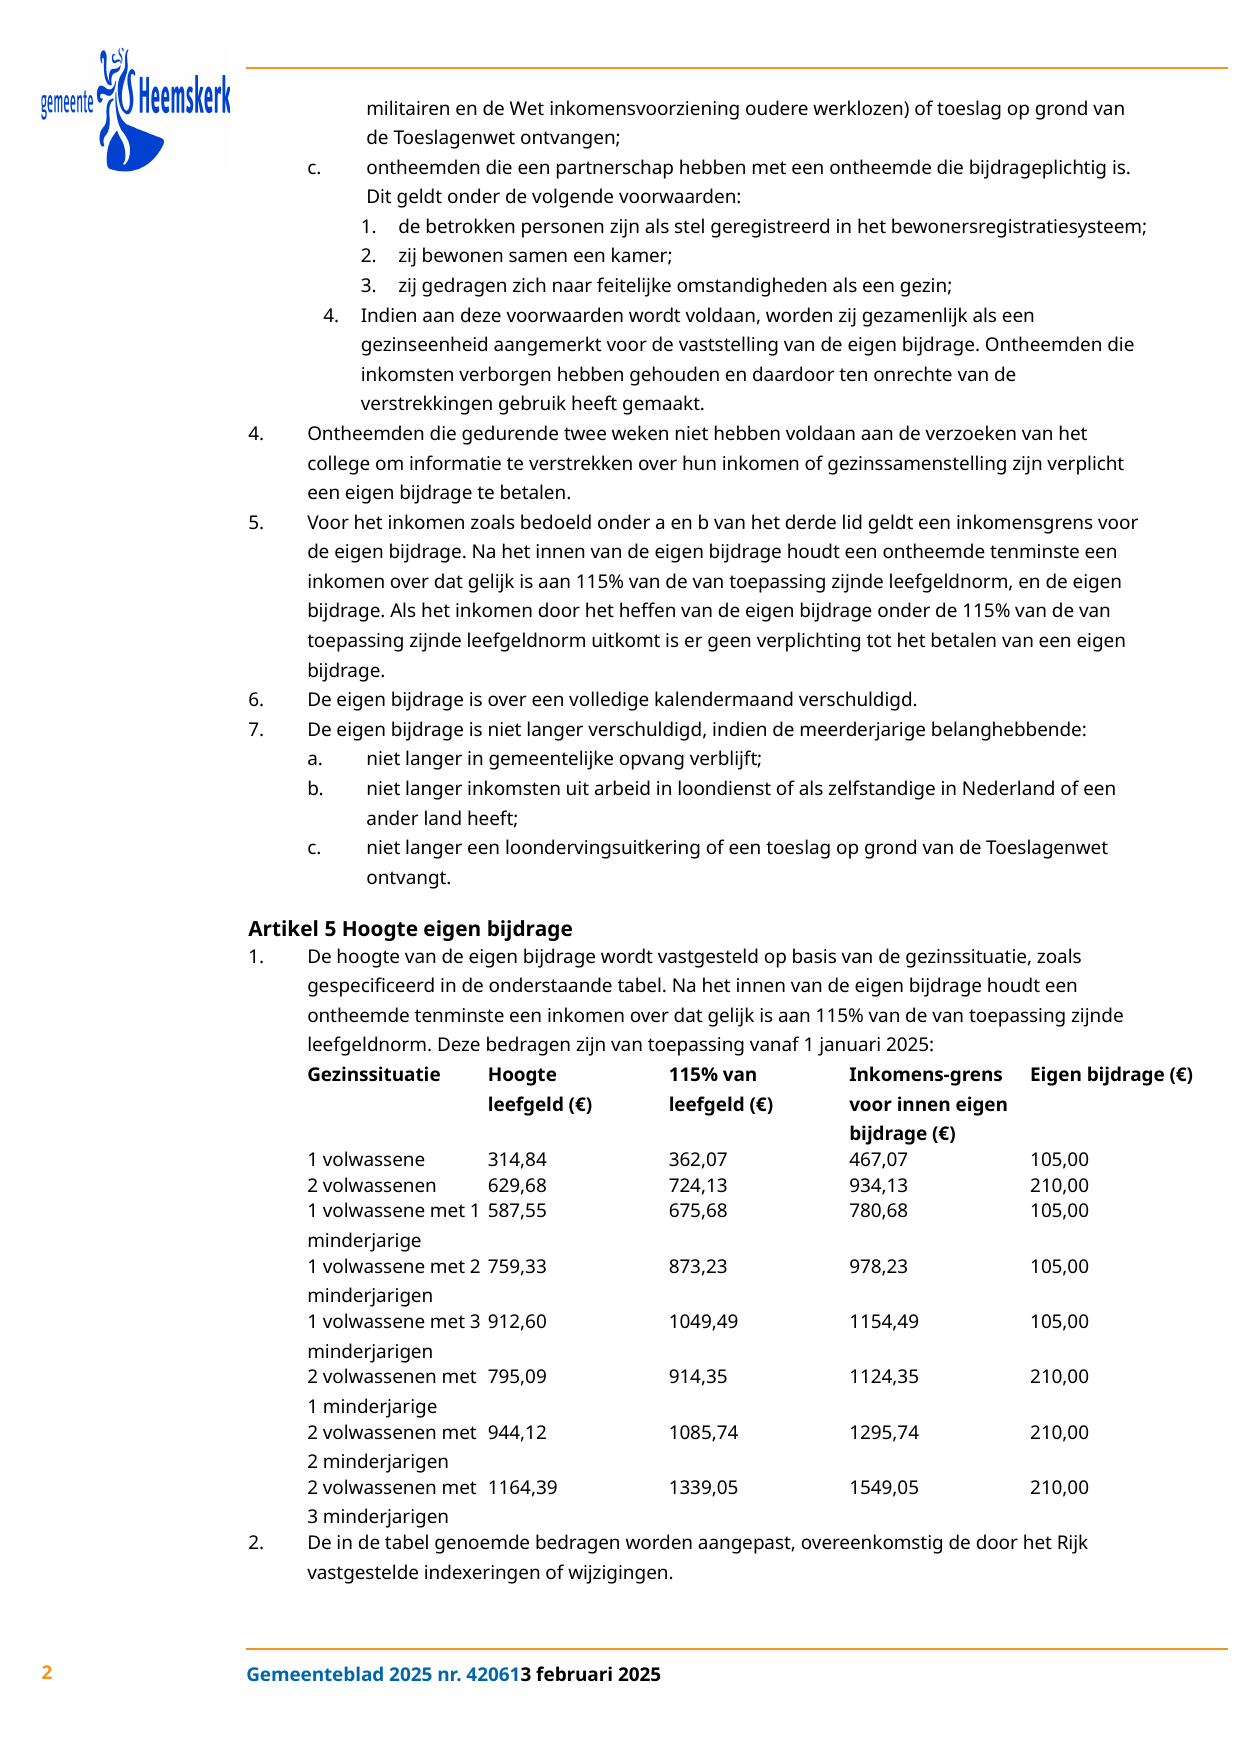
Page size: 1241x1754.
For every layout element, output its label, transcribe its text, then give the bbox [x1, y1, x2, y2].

table_cell 1339,05 [669, 1474, 849, 1529]
list militairen en de Wet inkomensvoorziening oudere werklozen) of toeslag op grond van de Toeslagenwet ontvangen; [307, 95, 1152, 150]
list zij gedragen zich naar feitelijke omstandigheden als een gezin; [361, 272, 1152, 298]
table_cell 314,84 [488, 1146, 668, 1172]
table_cell 2 volwassenen met 2 minderjarigen [307, 1419, 488, 1474]
list zij bewonen samen een kamer; [361, 243, 1152, 268]
list Ontheemden die gedurende twee weken niet hebben voldaan aan de verzoeken van het college om informatie te verstrekken over hun inkomen of gezinssamenstelling zijn verplicht een eigen bijdrage te betalen. [248, 420, 1152, 505]
table_cell 1049,49 [669, 1308, 849, 1363]
table_cell 724,13 [669, 1172, 849, 1198]
table_header Eigen bijdrage (€) [1030, 1061, 1211, 1146]
table_cell 978,23 [849, 1253, 1030, 1308]
table_cell 1 volwassene met 1 minderjarige [307, 1198, 488, 1253]
list niet langer in gemeentelijke opvang verblijft; [307, 746, 1152, 771]
list ontheemden die een partnerschap hebben met een ontheemde die bijdrageplichtig is. Dit geldt onder de volgende voorwaarden: [307, 154, 1152, 209]
list Indien aan deze voorwaarden wordt voldaan, worden zij gezamenlijk als een gezinseenheid aangemerkt voor de vaststelling van de eigen bijdrage. Ontheemden die inkomsten verborgen hebben gehouden en daardoor ten onrechte van de verstrekkingen gebruik heeft gemaakt. [323, 302, 1152, 416]
list Voor het inkomen zoals bedoeld onder a en b van het derde lid geldt een inkomensgrens voor de eigen bijdrage. Na het innen van de eigen bijdrage houdt een ontheemde tenminste een inkomen over dat gelijk is aan 115% van de van toepassing zijnde leefgeldnorm, en de eigen bijdrage. Als het inkomen door het heffen van de eigen bijdrage onder de 115% van de van toepassing zijnde leefgeldnorm uitkomt is er geen verplichting tot het betalen van een eigen bijdrage. [248, 509, 1152, 683]
table_cell 914,35 [669, 1364, 849, 1419]
table_cell 105,00 [1030, 1146, 1211, 1172]
list De eigen bijdrage is over een volledige kalendermaand verschuldigd. [248, 686, 1152, 712]
table_cell 795,09 [488, 1364, 668, 1419]
table_cell 210,00 [1030, 1172, 1211, 1198]
text Artikel 5 Hoogte eigen bijdrage [248, 914, 1152, 943]
table_cell 944,12 [488, 1419, 668, 1474]
table_cell 2 volwassenen met 1 minderjarige [307, 1364, 488, 1419]
table_cell 912,60 [488, 1308, 668, 1363]
table_cell 873,23 [669, 1253, 849, 1308]
table_cell 210,00 [1030, 1474, 1211, 1529]
table_cell 2 volwassenen met 3 minderjarigen [307, 1474, 488, 1529]
table_cell 587,55 [488, 1198, 668, 1253]
list niet langer inkomsten uit arbeid in loondienst of als zelfstandige in Nederland of een ander land heeft; [307, 775, 1152, 831]
table_cell 629,68 [488, 1172, 668, 1198]
list De eigen bijdrage is niet langer verschuldigd, indien de meerderjarige belanghebbende: [248, 716, 1152, 742]
table_cell 1 volwassene met 3 minderjarigen [307, 1308, 488, 1363]
table_header Gezinssituatie [307, 1061, 488, 1146]
table_cell 1164,39 [488, 1474, 668, 1529]
table_cell 1295,74 [849, 1419, 1030, 1474]
list niet langer een loondervingsuitkering of een toeslag op grond van de Toeslagenwet ontvangt. [307, 834, 1152, 890]
table_cell 210,00 [1030, 1419, 1211, 1474]
table_header Hoogte leefgeld (€) [488, 1061, 668, 1146]
table_cell 1154,49 [849, 1308, 1030, 1363]
table_cell 1 volwassene met 2 minderjarigen [307, 1253, 488, 1308]
table_cell 105,00 [1030, 1308, 1211, 1363]
table_cell 105,00 [1030, 1253, 1211, 1308]
table_cell 675,68 [669, 1198, 849, 1253]
table_cell 1 volwassene [307, 1146, 488, 1172]
table_header 115% van leefgeld (€) [669, 1061, 849, 1146]
table_cell 780,68 [849, 1198, 1030, 1253]
table_cell 1124,35 [849, 1364, 1030, 1419]
table_cell 1549,05 [849, 1474, 1030, 1529]
table_header Inkomens-grens voor innen eigen bijdrage (€) [849, 1061, 1030, 1146]
table_cell 105,00 [1030, 1198, 1211, 1253]
table_cell 2 volwassenen [307, 1172, 488, 1198]
list De in de tabel genoemde bedragen worden aangepast, overeenkomstig de door het Rijk vastgestelde indexeringen of wijzigingen. [248, 1529, 1152, 1585]
table_cell 759,33 [488, 1253, 668, 1308]
table_cell 467,07 [849, 1146, 1030, 1172]
table_cell 1085,74 [669, 1419, 849, 1474]
list de betrokken personen zijn als stel geregistreerd in het bewonersregistratiesysteem; [361, 213, 1152, 239]
table_cell 362,07 [669, 1146, 849, 1172]
list De hoogte van de eigen bijdrage wordt vastgesteld op basis van de gezinssituatie, zoals gespecificeerd in de onderstaande tabel. Na het innen van de eigen bijdrage houdt een ontheemde tenminste een inkomen over dat gelijk is aan 115% van de van toepassing zijnde leefgeldnorm. Deze bedragen zijn van toepassing vanaf 1 januari 2025: [248, 943, 1152, 1057]
table_cell 934,13 [849, 1172, 1030, 1198]
table_cell 210,00 [1030, 1364, 1211, 1419]
picture [41, 47, 231, 172]
